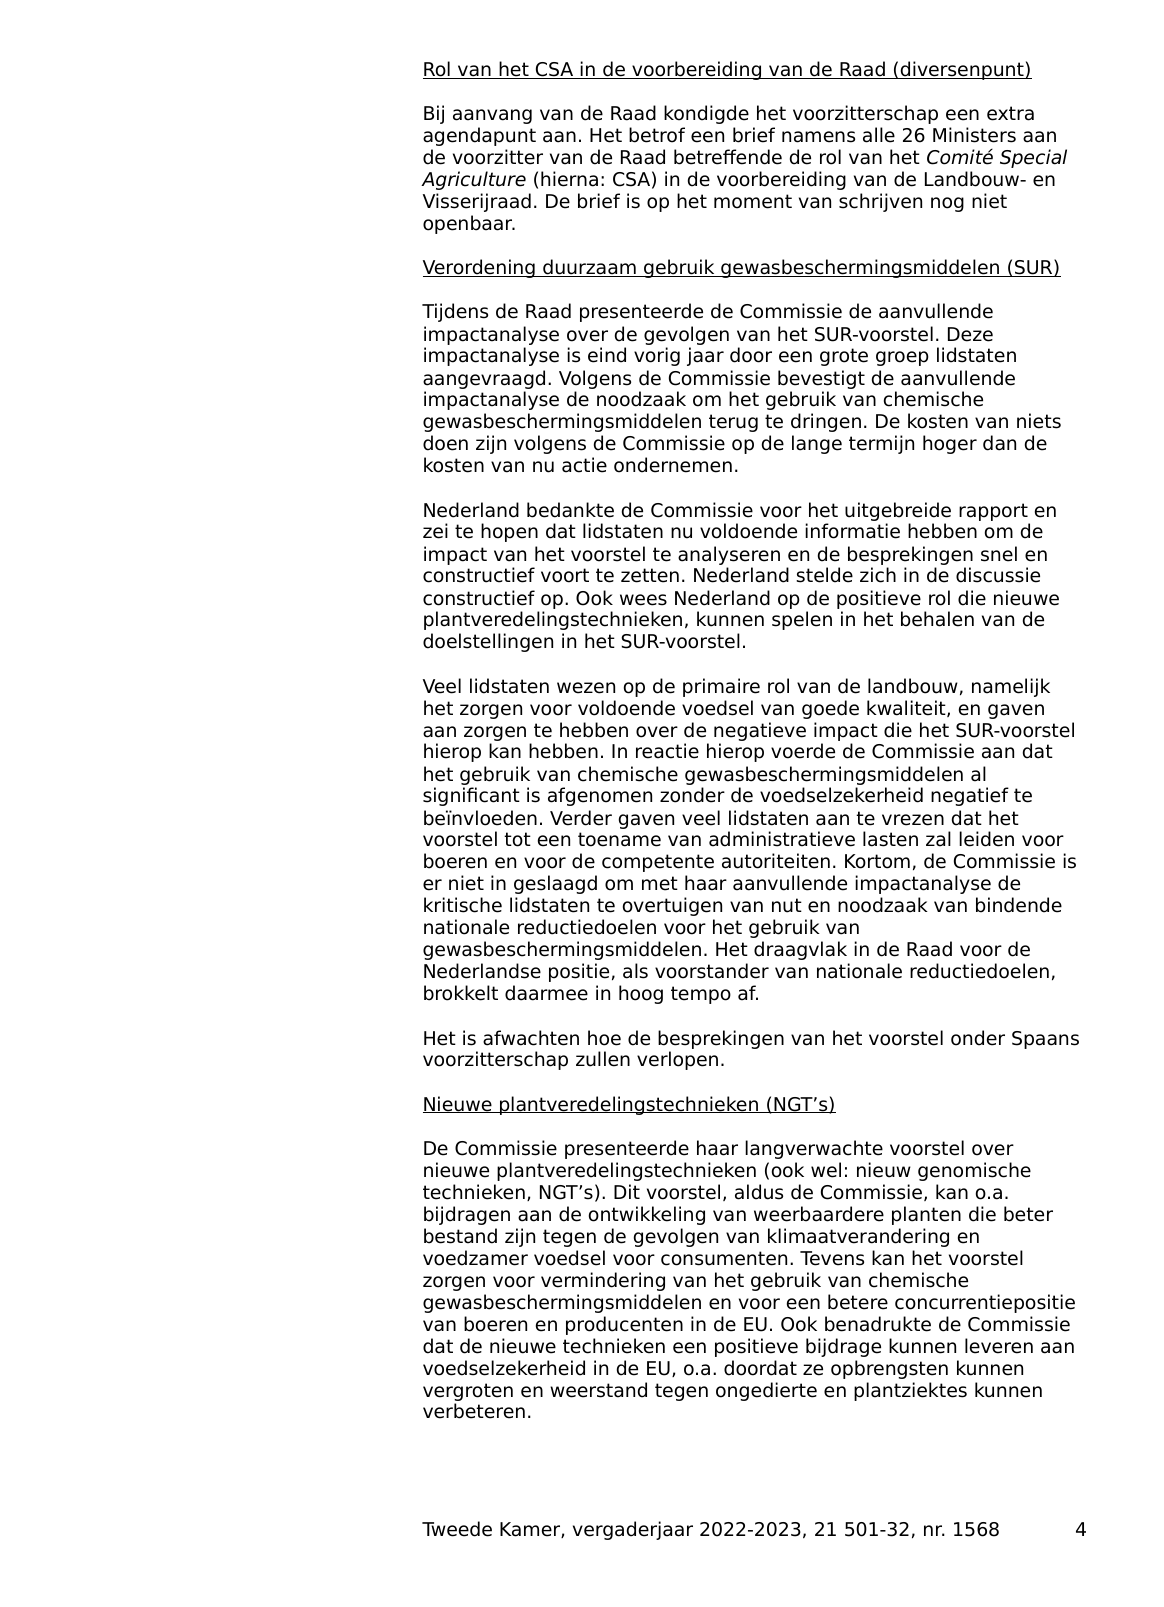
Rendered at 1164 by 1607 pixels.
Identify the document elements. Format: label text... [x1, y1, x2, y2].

subtitle Rol van het CSA in de voorbereiding van de Raad (diversenpunt) [422, 59, 1087, 81]
text Bij aanvang van de Raad kondigde het voorzitterschap een extra agendapunt aan. Het betrof een brief namens alle 26 Ministers aan de voorzitter van de Raad betreffende de rol van het Comité Special Agriculture (hierna: CSA) in de voorbereiding van de Landbouw- en Visserijraad. De brief is op het moment van schrijven nog niet openbaar. [422, 103, 1087, 235]
text Tijdens de Raad presenteerde de Commissie de aanvullende impactanalyse over de gevolgen van het SUR-voorstel. Deze impactanalyse is eind vorig jaar door een grote groep lidstaten aangevraagd. Volgens de Commissie bevestigt de aanvullende impactanalyse de noodzaak om het gebruik van chemische gewasbeschermingsmiddelen terug te dringen. De kosten van niets doen zijn volgens de Commissie op de lange termijn hoger dan de kosten van nu actie ondernemen. [422, 301, 1087, 477]
subtitle Nieuwe plantveredelingstechnieken (NGT’s) [422, 1093, 1087, 1116]
subtitle Verordening duurzaam gebruik gewasbeschermingsmiddelen (SUR) [422, 257, 1087, 279]
text Het is afwachten hoe de besprekingen van het voorstel onder Spaans voorzitterschap zullen verlopen. [422, 1027, 1087, 1071]
text Nederland bedankte de Commissie voor het uitgebreide rapport en zei te hopen dat lidstaten nu voldoende informatie hebben om de impact van het voorstel te analyseren en de besprekingen snel en constructief voort te zetten. Nederland stelde zich in de discussie constructief op. Ook wees Nederland op de positieve rol die nieuwe plantveredelingstechnieken, kunnen spelen in het behalen van de doelstellingen in het SUR-voorstel. [422, 499, 1087, 653]
text Veel lidstaten wezen op de primaire rol van de landbouw, namelijk het zorgen voor voldoende voedsel van goede kwaliteit, en gaven aan zorgen te hebben over de negatieve impact die het SUR-voorstel hierop kan hebben. In reactie hierop voerde de Commissie aan dat het gebruik van chemische gewasbeschermingsmiddelen al significant is afgenomen zonder de voedselzekerheid negatief te beïnvloeden. Verder gaven veel lidstaten aan te vrezen dat het voorstel tot een toename van administratieve lasten zal leiden voor boeren en voor de competente autoriteiten. Kortom, de Commissie is er niet in geslaagd om met haar aanvullende impactanalyse de kritische lidstaten te overtuigen van nut en noodzaak van bindende nationale reductiedoelen voor het gebruik van gewasbeschermingsmiddelen. Het draagvlak in de Raad voor de Nederlandse positie, als voorstander van nationale reductiedoelen, brokkelt daarmee in hoog tempo af. [422, 676, 1087, 1005]
text De Commissie presenteerde haar langverwachte voorstel over nieuwe plantveredelingstechnieken (ook wel: nieuw genomische technieken, NGT’s). Dit voorstel, aldus de Commissie, kan o.a. bijdragen aan de ontwikkeling van weerbaardere planten die beter bestand zijn tegen de gevolgen van klimaatverandering en voedzamer voedsel voor consumenten. Tevens kan het voorstel zorgen voor vermindering van het gebruik van chemische gewasbeschermingsmiddelen en voor een betere concurrentiepositie van boeren en producenten in de EU. Ook benadrukte de Commissie dat de nieuwe technieken een positieve bijdrage kunnen leveren aan voedselzekerheid in de EU, o.a. doordat ze opbrengsten kunnen vergroten en weerstand tegen ongedierte en plantziektes kunnen verbeteren. [422, 1138, 1087, 1423]
